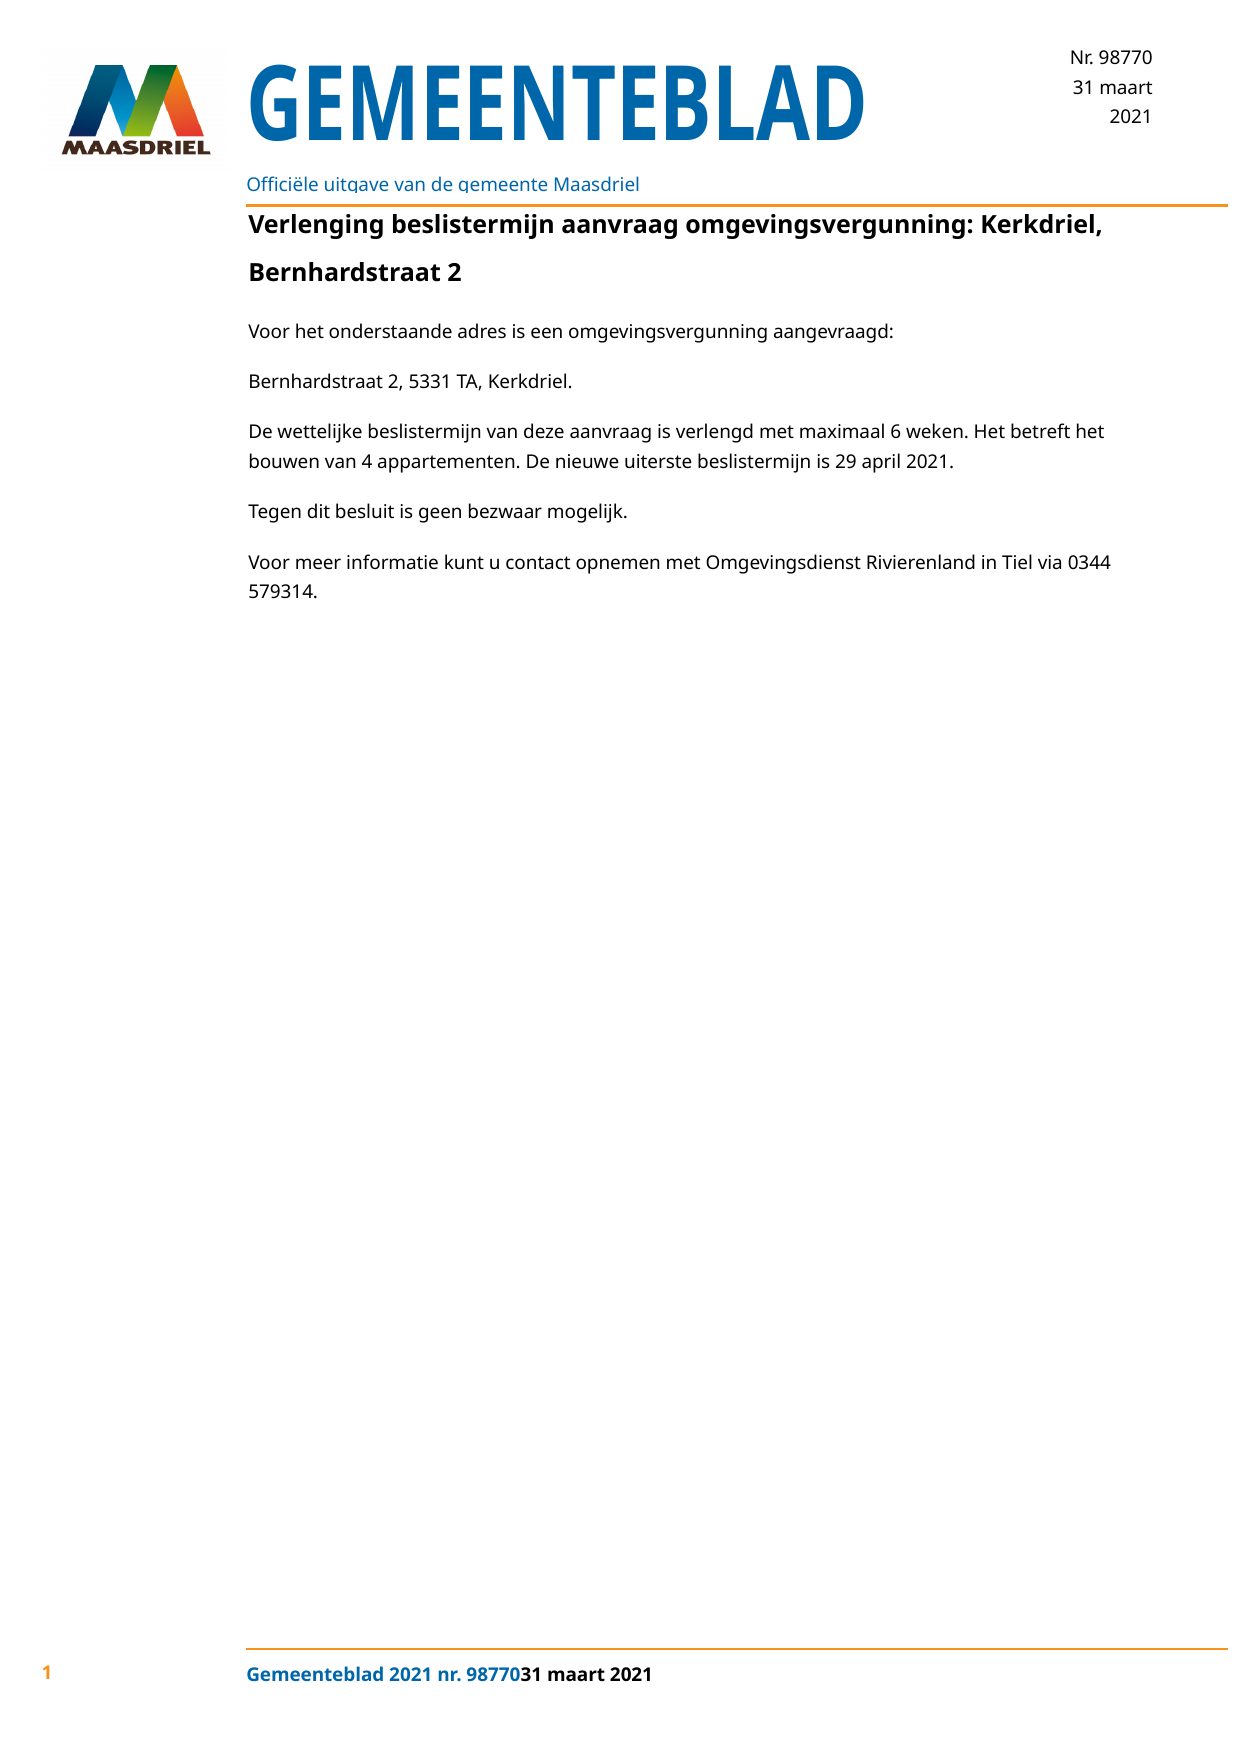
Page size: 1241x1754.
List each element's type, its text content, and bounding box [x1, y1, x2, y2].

text Voor meer informatie kunt u contact opnemen met Omgevingsdienst Rivierenland in Tiel via 0344 579314. [248, 549, 1152, 604]
text Voor het onderstaande adres is een omgevingsvergunning aangevraagd: [248, 318, 1152, 344]
picture [41, 47, 231, 172]
text Bernhardstraat 2, 5331 TA, Kerkdriel. [248, 368, 1152, 394]
text De wettelijke beslistermijn van deze aanvraag is verlengd met maximaal 6 weken. Het betreft het bouwen van 4 appartementen. De nieuwe uiterste beslistermijn is 29 april 2021. [248, 419, 1152, 474]
text Verlenging beslistermijn aanvraag omgevingsvergunning: Kerkdriel, Bernhardstraat 2 [248, 207, 1152, 288]
text Tegen dit besluit is geen bezwaar mogelijk. [248, 499, 1152, 524]
